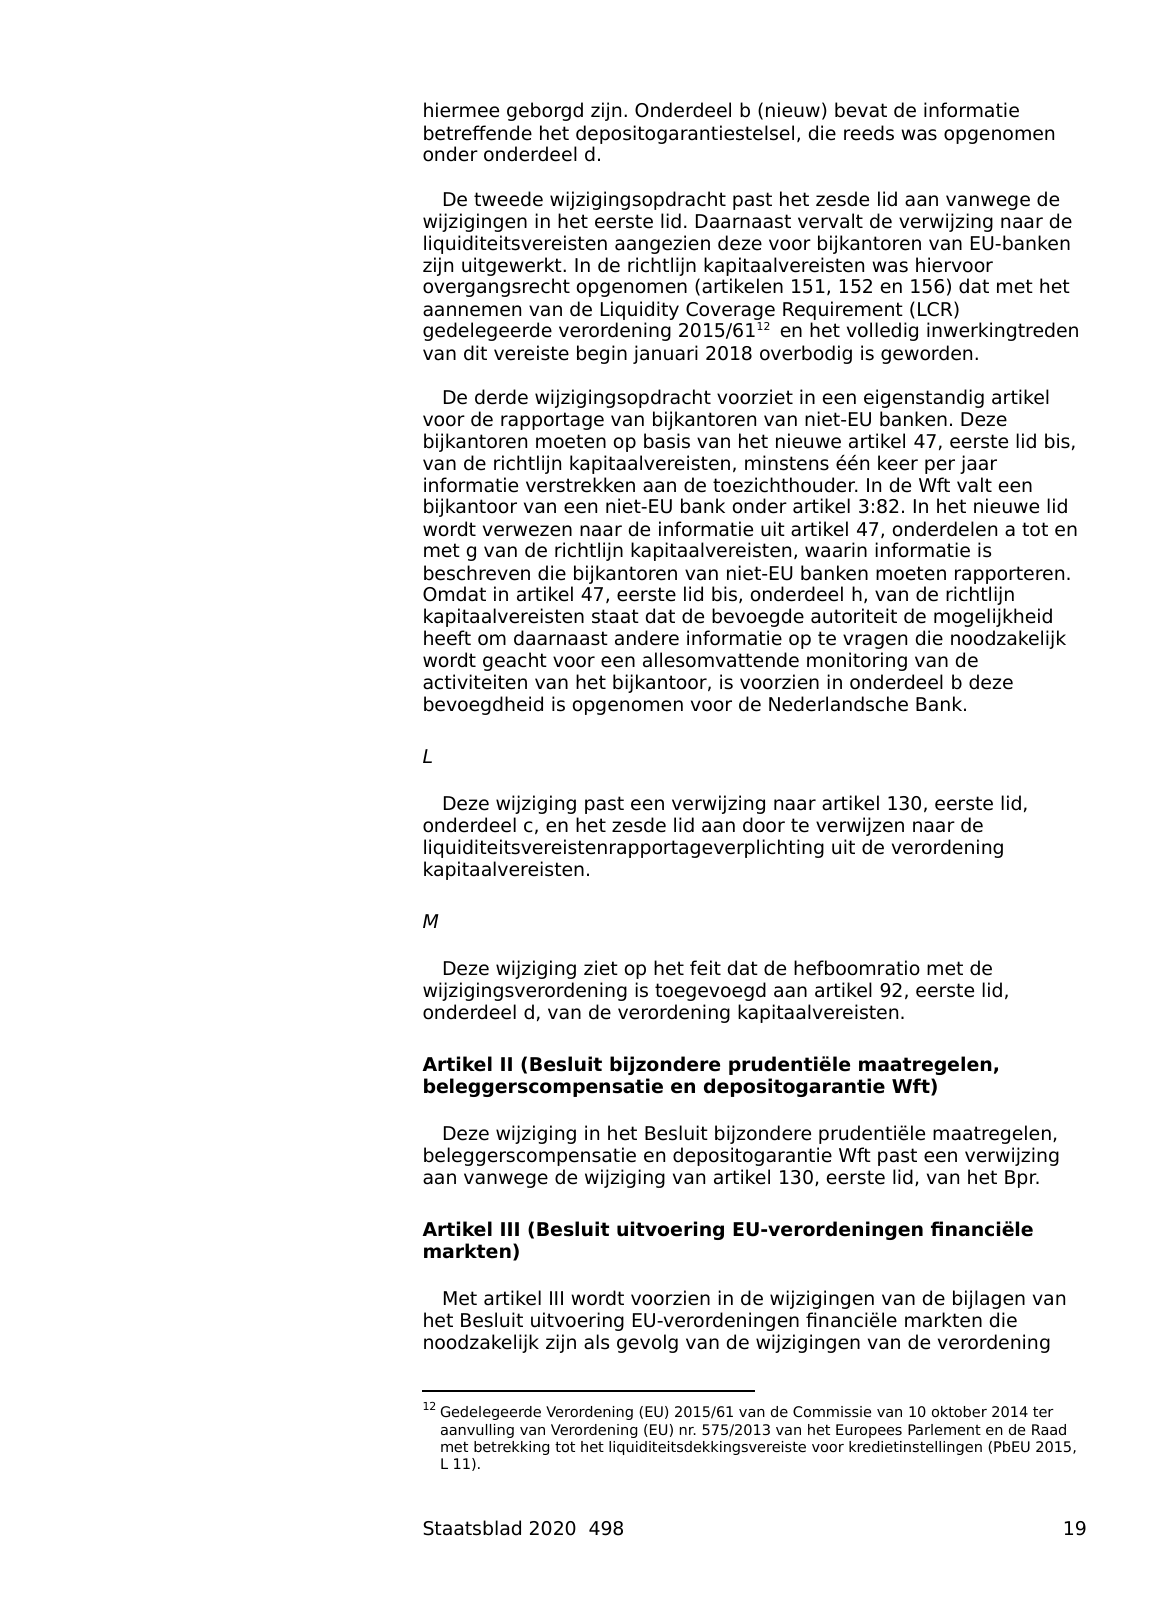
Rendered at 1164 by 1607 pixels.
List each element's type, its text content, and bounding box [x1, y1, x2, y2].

subtitle M [422, 911, 1087, 933]
text Met artikel III wordt voorzien in de wijzigingen van de bijlagen van het Besluit uitvoering EU-verordeningen financiële markten die noodzakelijk zijn als gevolg van de wijzigingen van de verordening [422, 1288, 1087, 1354]
text De derde wijzigingsopdracht voorziet in een eigenstandig artikel voor de rapportage van bijkantoren van niet-EU banken. Deze bijkantoren moeten op basis van het nieuwe artikel 47, eerste lid bis, van de richtlijn kapitaalvereisten, minstens één keer per jaar informatie verstrekken aan de toezichthouder. In de Wft valt een bijkantoor van een niet-EU bank onder artikel 3:82. In het nieuwe lid wordt verwezen naar de informatie uit artikel 47, onderdelen a tot en met g van de richtlijn kapitaalvereisten, waarin informatie is beschreven die bijkantoren van niet-EU banken moeten rapporteren. Omdat in artikel 47, eerste lid bis, onderdeel h, van de richtlijn kapitaalvereisten staat dat de bevoegde autoriteit de mogelijkheid heeft om daarnaast andere informatie op te vragen die noodzakelijk wordt geacht voor een allesomvattende monitoring van de activiteiten van het bijkantoor, is voorzien in onderdeel b deze bevoegdheid is opgenomen voor de Nederlandsche Bank. [422, 387, 1087, 716]
text De tweede wijzigingsopdracht past het zesde lid aan vanwege de wijzigingen in het eerste lid. Daarnaast vervalt de verwijzing naar de liquiditeitsvereisten aangezien deze voor bijkantoren van EU-banken zijn uitgewerkt. In de richtlijn kapitaalvereisten was hiervoor overgangsrecht opgenomen (artikelen 151, 152 en 156) dat met het aannemen van de Liquidity Coverage Requirement (LCR) gedelegeerde verordening 2015/61 en het volledig inwerkingtreden van dit vereiste begin januari 2018 overbodig is geworden. [422, 188, 1087, 364]
subtitle L [422, 746, 1087, 768]
text Deze wijziging ziet op het feit dat de hefboomratio met de wijzigingsverordening is toegevoegd aan artikel 92, eerste lid, onderdeel d, van de verordening kapitaalvereisten. [422, 958, 1087, 1024]
text hiermee geborgd zijn. Onderdeel b (nieuw) bevat de informatie betreffende het depositogarantiestelsel, die reeds was opgenomen onder onderdeel d. [422, 100, 1087, 166]
text Gedelegeerde Verordening (EU) 2015/61 van de Commissie van 10 oktober 2014 ter aanvulling van Verordening (EU) nr. 575/2013 van het Europees Parlement en de Raad met betrekking tot het liquiditeitsdekkingsvereiste voor kredietinstellingen (PbEU 2015, L 11). [422, 1400, 1087, 1473]
subtitle Artikel II (Besluit bijzondere prudentiële maatregelen, beleggerscompensatie en depositogarantie Wft) [422, 1054, 1087, 1098]
text Deze wijziging past een verwijzing naar artikel 130, eerste lid, onderdeel c, en het zesde lid aan door te verwijzen naar de liquiditeitsvereistenrapportageverplichting uit de verordening kapitaalvereisten. [422, 793, 1087, 881]
text Deze wijziging in het Besluit bijzondere prudentiële maatregelen, beleggerscompensatie en depositogarantie Wft past een verwijzing aan vanwege de wijziging van artikel 130, eerste lid, van het Bpr. [422, 1123, 1087, 1189]
subtitle Artikel III (Besluit uitvoering EU-verordeningen financiële markten) [422, 1219, 1087, 1263]
